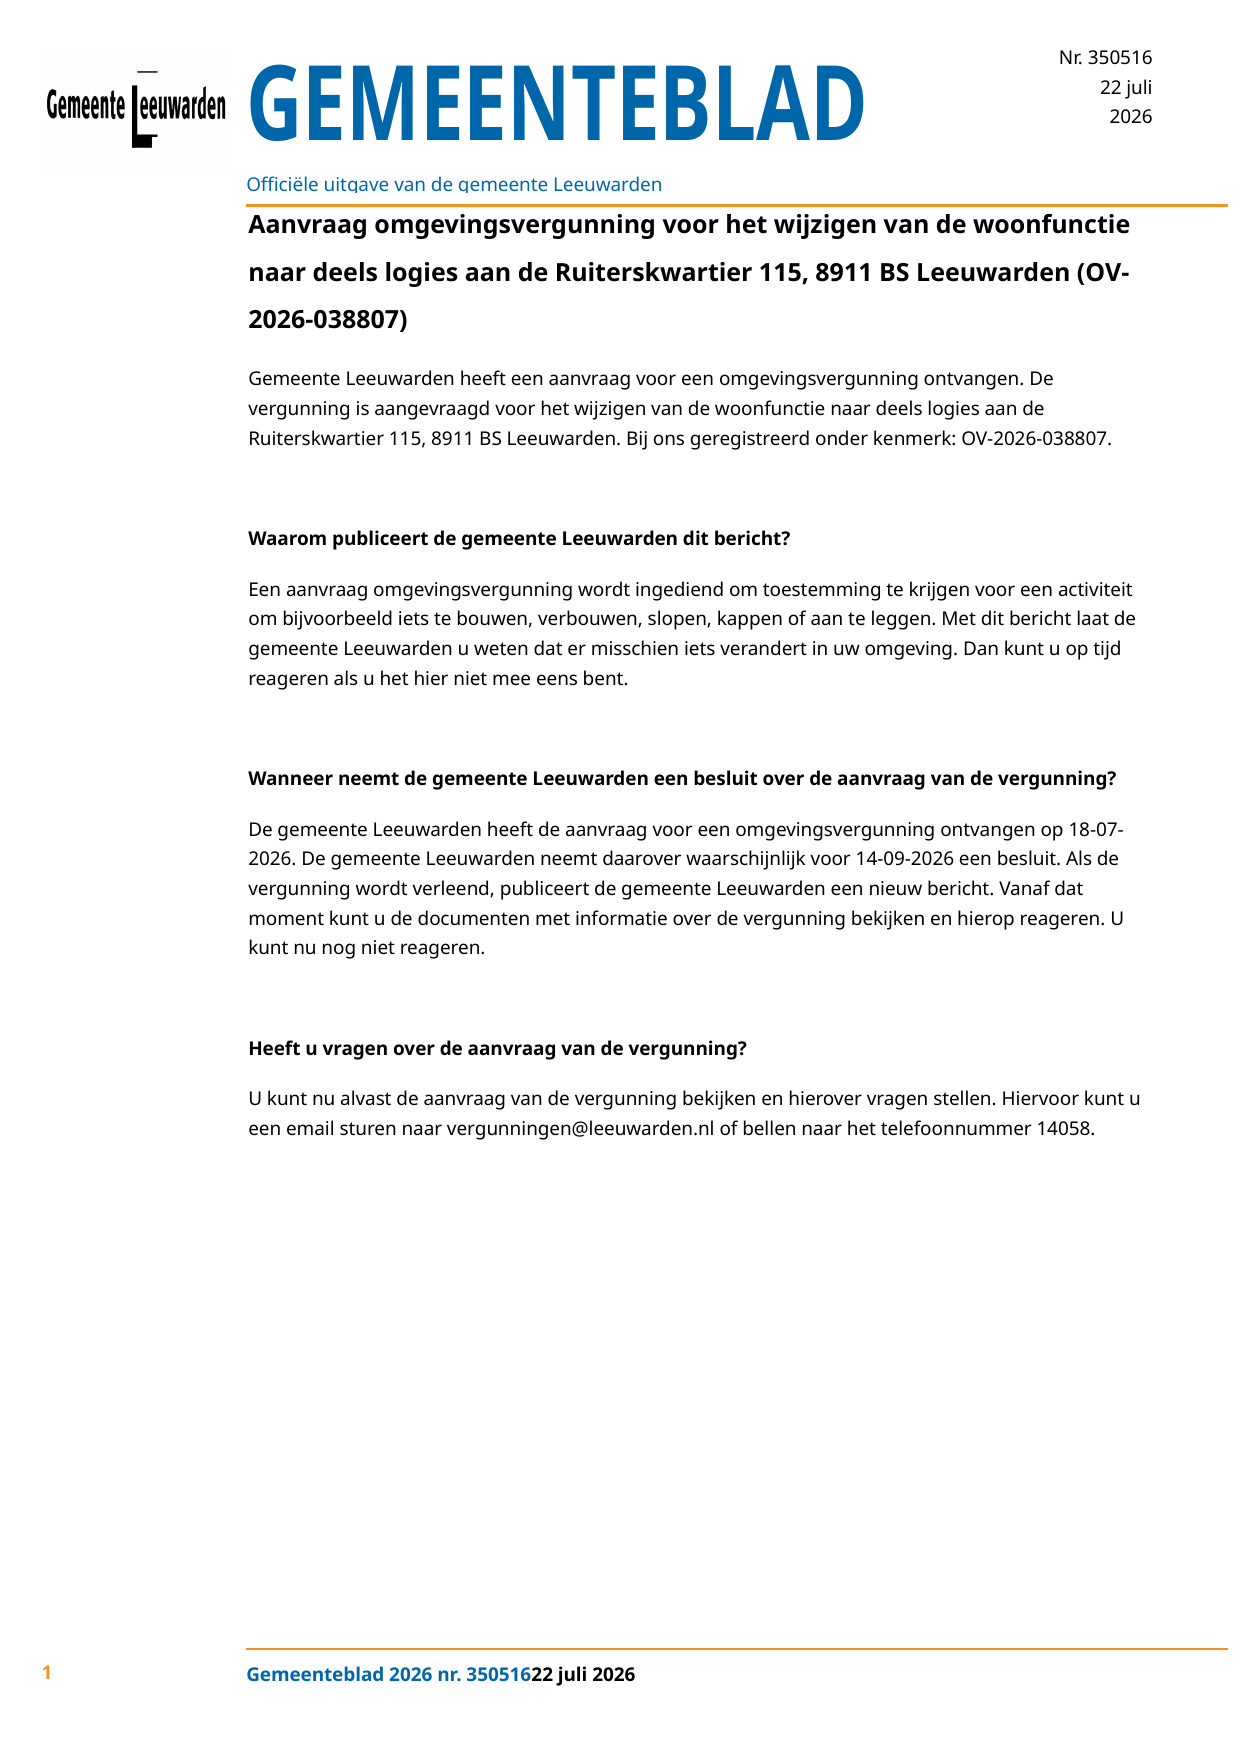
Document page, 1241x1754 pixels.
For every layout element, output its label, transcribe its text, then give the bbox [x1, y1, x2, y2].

text Gemeente Leeuwarden heeft een aanvraag voor een omgevingsvergunning ontvangen. De vergunning is aangevraagd voor het wijzigen van de woonfunctie naar deels logies aan de Ruiterskwartier 115, 8911 BS Leeuwarden. Bij ons geregistreerd onder kenmerk: OV-2026-038807. [248, 366, 1152, 450]
text Een aanvraag omgevingsvergunning wordt ingediend om toestemming te krijgen voor een activiteit om bijvoorbeeld iets te bouwen, verbouwen, slopen, kappen of aan te leggen. Met dit bericht laat de gemeente Leeuwarden u weten dat er misschien iets verandert in uw omgeving. Dan kunt u op tijd reageren als u het hier niet mee eens bent. [248, 576, 1152, 690]
text Heeft u vragen over de aanvraag van de vergunning? [248, 1035, 1152, 1061]
text U kunt nu alvast de aanvraag van de vergunning bekijken en hierover vragen stellen. Hiervoor kunt u een email sturen naar vergunningen@leeuwarden.nl of bellen naar het telefoonnummer 14058. [248, 1086, 1152, 1141]
text Waarom publiceert de gemeente Leeuwarden dit bericht? [248, 526, 1152, 551]
picture [41, 47, 231, 172]
text Aanvraag omgevingsvergunning voor het wijzigen van de woonfunctie naar deels logies aan de Ruiterskwartier 115, 8911 BS Leeuwarden (OV-2026-038807) [248, 207, 1152, 336]
text Wanneer neemt de gemeente Leeuwarden een besluit over de aanvraag van de vergunning? [248, 766, 1152, 791]
text De gemeente Leeuwarden heeft de aanvraag voor een omgevingsvergunning ontvangen op 18-07-2026. De gemeente Leeuwarden neemt daarover waarschijnlijk voor 14-09-2026 een besluit. Als de vergunning wordt verleend, publiceert de gemeente Leeuwarden een nieuw bericht. Vanaf dat moment kunt u de documenten met informatie over de vergunning bekijken en hierop reageren. U kunt nu nog niet reageren. [248, 816, 1152, 960]
